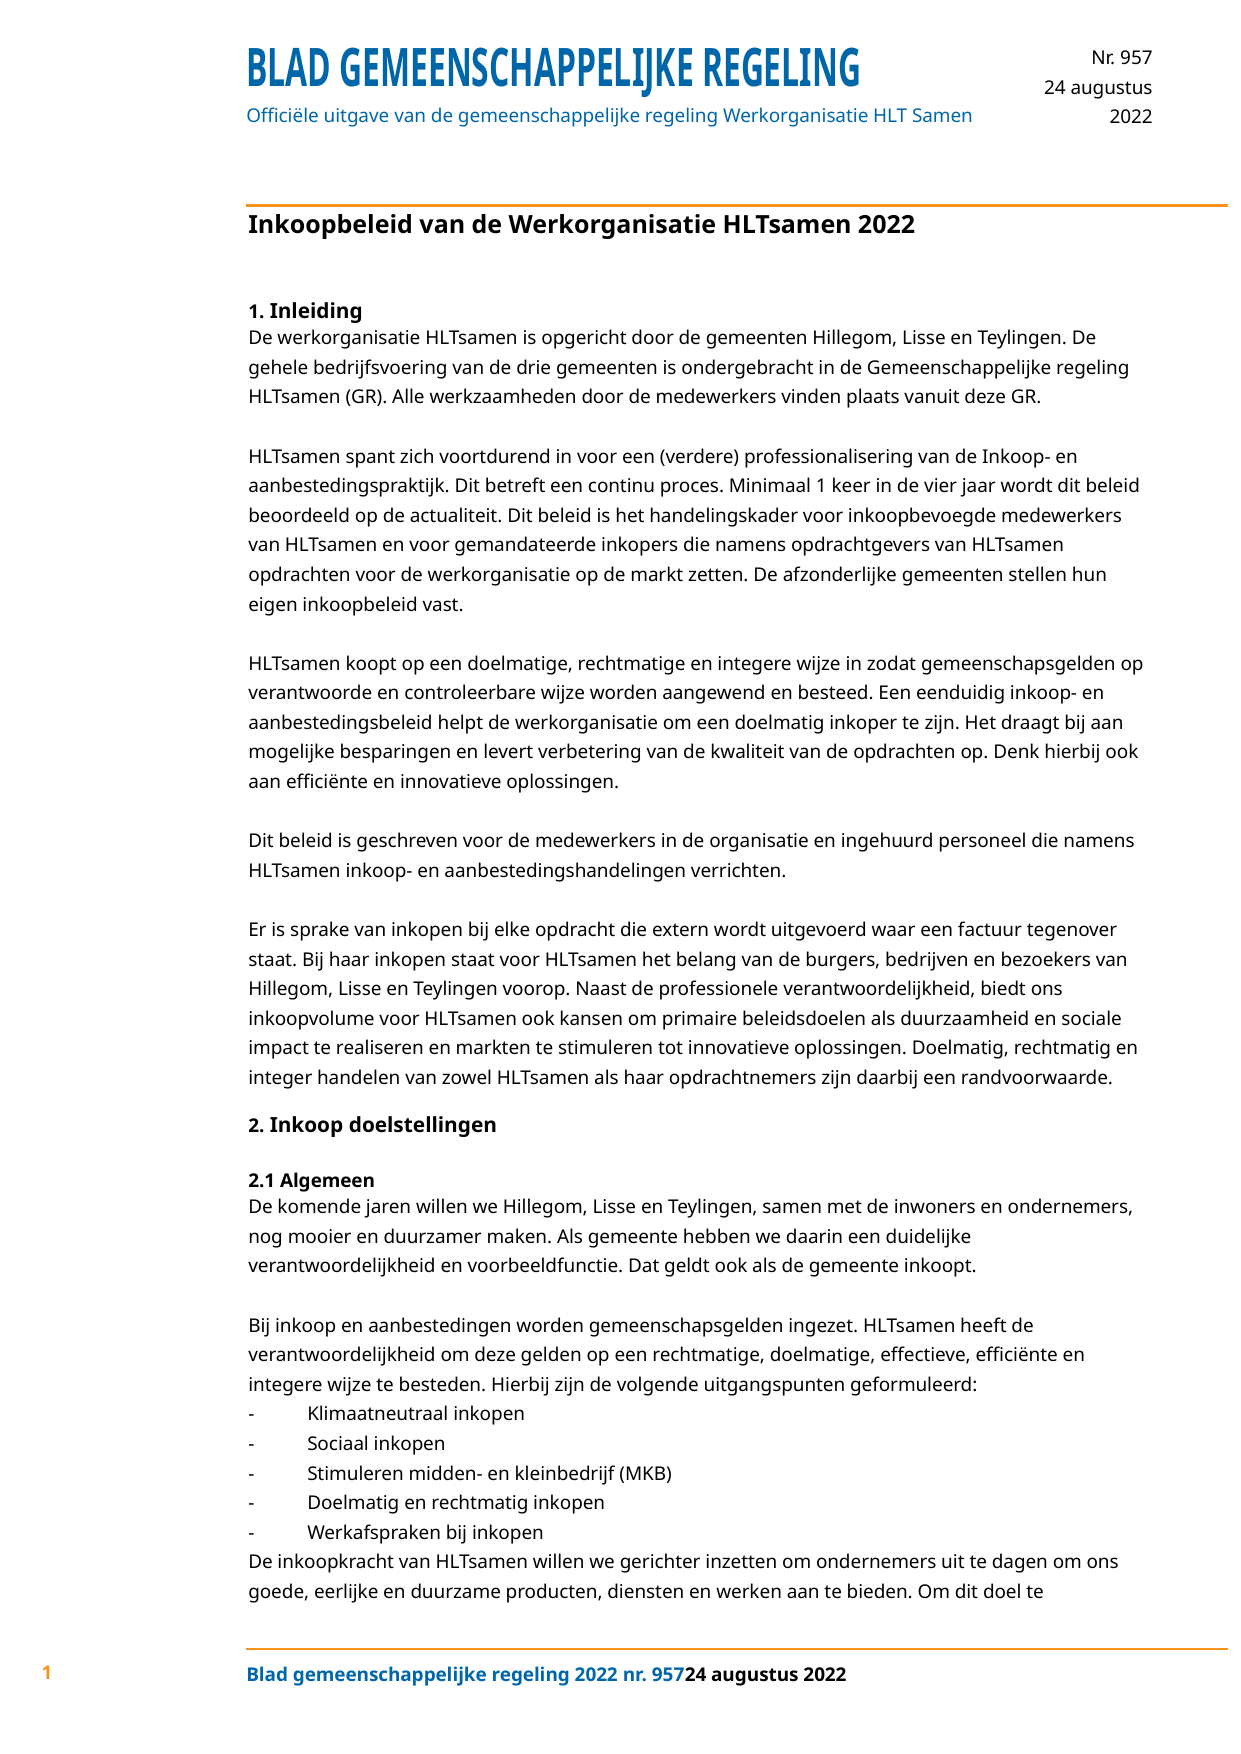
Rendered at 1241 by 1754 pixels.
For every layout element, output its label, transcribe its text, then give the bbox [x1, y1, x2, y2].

text 2.1 Algemeen [248, 1168, 1152, 1193]
text De inkoopkracht van HLTsamen willen we gerichter inzetten om ondernemers uit te dagen om ons goede, eerlijke en duurzame producten, diensten en werken aan te bieden. Om dit doel te [248, 1548, 1152, 1604]
list Stimuleren midden- en kleinbedrijf (MKB) [248, 1460, 1152, 1485]
text HLTsamen spant zich voortdurend in voor een (verdere) professionalisering van de Inkoop- en aanbestedingspraktijk. Dit betreft een continu proces. Minimaal 1 keer in de vier jaar wordt dit beleid beoordeeld op de actualiteit. Dit beleid is het handelingskader voor inkoopbevoegde medewerkers van HLTsamen en voor gemandateerde inkopers die namens opdrachtgevers van HLTsamen opdrachten voor de werkorganisatie op de markt zetten. De afzonderlijke gemeenten stellen hun eigen inkoopbeleid vast. [248, 443, 1152, 616]
picture [41, 47, 231, 172]
list Klimaatneutraal inkopen [248, 1401, 1152, 1426]
text Bij inkoop en aanbestedingen worden gemeenschapsgelden ingezet. HLTsamen heeft de verantwoordelijkheid om deze gelden op een rechtmatige, doelmatige, effectieve, efficiënte en integere wijze te besteden. Hierbij zijn de volgende uitgangspunten geformuleerd: [248, 1312, 1152, 1397]
text De werkorganisatie HLTsamen is opgericht door de gemeenten Hillegom, Lisse en Teylingen. De gehele bedrijfsvoering van de drie gemeenten is ondergebracht in de Gemeenschappelijke regeling HLTsamen (GR). Alle werkzaamheden door de medewerkers vinden plaats vanuit deze GR. [248, 324, 1152, 409]
list Werkafspraken bij inkopen [248, 1519, 1152, 1544]
text Er is sprake van inkopen bij elke opdracht die extern wordt uitgevoerd waar een factuur tegenover staat. Bij haar inkopen staat voor HLTsamen het belang van de burgers, bedrijven en bezoekers van Hillegom, Lisse en Teylingen voorop. Naast de professionele verantwoordelijkheid, biedt ons inkoopvolume voor HLTsamen ook kansen om primaire beleidsdoelen als duurzaamheid en sociale impact te realiseren en markten te stimuleren tot innovatieve oplossingen. Doelmatig, rechtmatig en integer handelen van zowel HLTsamen als haar opdrachtnemers zijn daarbij een randvoorwaarde. [248, 916, 1152, 1090]
text 2. Inkoop doelstellingen [248, 1110, 1152, 1138]
text De komende jaren willen we Hillegom, Lisse en Teylingen, samen met de inwoners en ondernemers, nog mooier en duurzamer maken. Als gemeente hebben we daarin een duidelijke verantwoordelijkheid en voorbeeldfunctie. Dat geldt ook als de gemeente inkoopt. [248, 1193, 1152, 1278]
text HLTsamen koopt op een doelmatige, rechtmatige en integere wijze in zodat gemeenschapsgelden op verantwoorde en controleerbare wijze worden aangewend en besteed. Een eenduidig inkoop- en aanbestedingsbeleid helpt de werkorganisatie om een doelmatig inkoper te zijn. Het draagt bij aan mogelijke besparingen en levert verbetering van de kwaliteit van de opdrachten op. Denk hierbij ook aan efficiënte en innovatieve oplossingen. [248, 650, 1152, 794]
text Dit beleid is geschreven voor de medewerkers in de organisatie en ingehuurd personeel die namens HLTsamen inkoop- en aanbestedingshandelingen verrichten. [248, 827, 1152, 883]
text 1. Inleiding [248, 296, 1152, 324]
text Inkoopbeleid van de Werkorganisatie HLTsamen 2022 [248, 207, 1152, 241]
list Doelmatig en rechtmatig inkopen [248, 1489, 1152, 1515]
list Sociaal inkopen [248, 1430, 1152, 1456]
